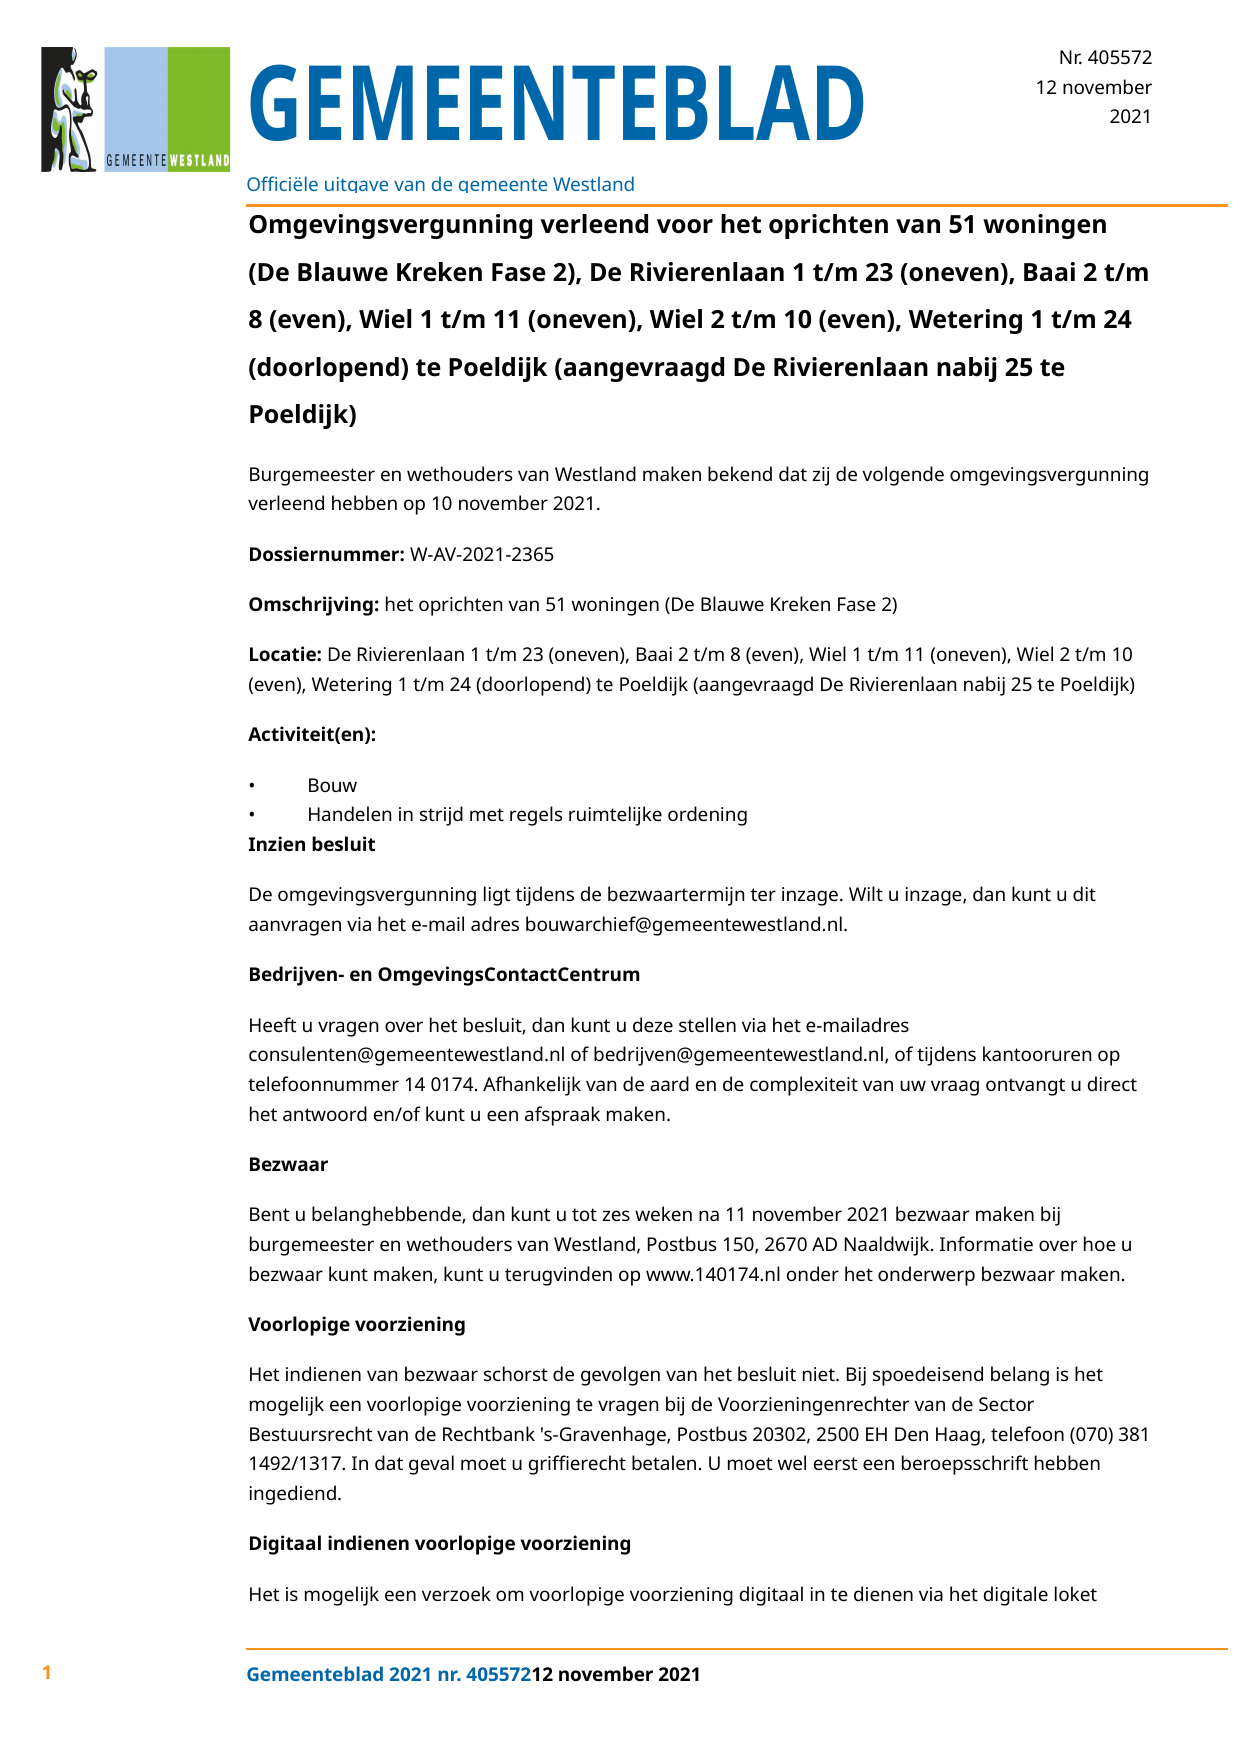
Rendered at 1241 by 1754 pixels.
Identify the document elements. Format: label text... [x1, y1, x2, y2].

text Omschrijving: het oprichten van 51 woningen (De Blauwe Kreken Fase 2) [248, 591, 1152, 617]
text Bedrijven- en OmgevingsContactCentrum [248, 962, 1152, 987]
text Voorlopige voorziening [248, 1311, 1152, 1337]
picture [41, 47, 231, 172]
text Locatie: De Rivierenlaan 1 t/m 23 (oneven), Baai 2 t/m 8 (even), Wiel 1 t/m 11 (oneven), Wiel 2 t/m 10 (even), Wetering 1 t/m 24 (doorlopend) te Poeldijk (aangevraagd De Rivierenlaan nabij 25 te Poeldijk) [248, 642, 1152, 697]
text Heeft u vragen over het besluit, dan kunt u deze stellen via het e-mailadres consulenten@gemeentewestland.nl of bedrijven@gemeentewestland.nl, of tijdens kantooruren op telefoonnummer 14 0174. Afhankelijk van de aard en de complexiteit van uw vraag ontvangt u direct het antwoord en/of kunt u een afspraak maken. [248, 1012, 1152, 1126]
text Activiteit(en): [248, 722, 1152, 747]
list Handelen in strijd met regels ruimtelijke ordening [248, 802, 1152, 827]
text Het indienen van bezwaar schorst de gevolgen van het besluit niet. Bij spoedeisend belang is het mogelijk een voorlopige voorziening te vragen bij de Voorzieningenrechter van de Sector Bestuursrecht van de Rechtbank 's-Gravenhage, Postbus 20302, 2500 EH Den Haag, telefoon (070) 381 1492/1317. In dat geval moet u griffierecht betalen. U moet wel eerst een beroepsschrift hebben ingediend. [248, 1362, 1152, 1506]
text Digitaal indienen voorlopige voorziening [248, 1530, 1152, 1556]
text De omgevingsvergunning ligt tijdens de bezwaartermijn ter inzage. Wilt u inzage, dan kunt u dit aanvragen via het e-mail adres bouwarchief@gemeentewestland.nl. [248, 882, 1152, 937]
text Dossiernummer: W-AV-2021-2365 [248, 541, 1152, 566]
text Inzien besluit [248, 831, 1152, 857]
text Omgevingsvergunning verleend voor het oprichten van 51 woningen (De Blauwe Kreken Fase 2), De Rivierenlaan 1 t/m 23 (oneven), Baai 2 t/m 8 (even), Wiel 1 t/m 11 (oneven), Wiel 2 t/m 10 (even), Wetering 1 t/m 24 (doorlopend) te Poeldijk (aangevraagd De Rivierenlaan nabij 25 te Poeldijk) [248, 207, 1152, 431]
text Burgemeester en wethouders van Westland maken bekend dat zij de volgende omgevingsvergunning verleend hebben op 10 november 2021. [248, 461, 1152, 516]
text Bent u belanghebbende, dan kunt u tot zes weken na 11 november 2021 bezwaar maken bij burgemeester en wethouders van Westland, Postbus 150, 2670 AD Naaldwijk. Informatie over hoe u bezwaar kunt maken, kunt u terugvinden op www.140174.nl onder het onderwerp bezwaar maken. [248, 1202, 1152, 1286]
list Bouw [248, 772, 1152, 798]
text Bezwaar [248, 1151, 1152, 1177]
text Het is mogelijk een verzoek om voorlopige voorziening digitaal in te dienen via het digitale loket [248, 1581, 1152, 1606]
